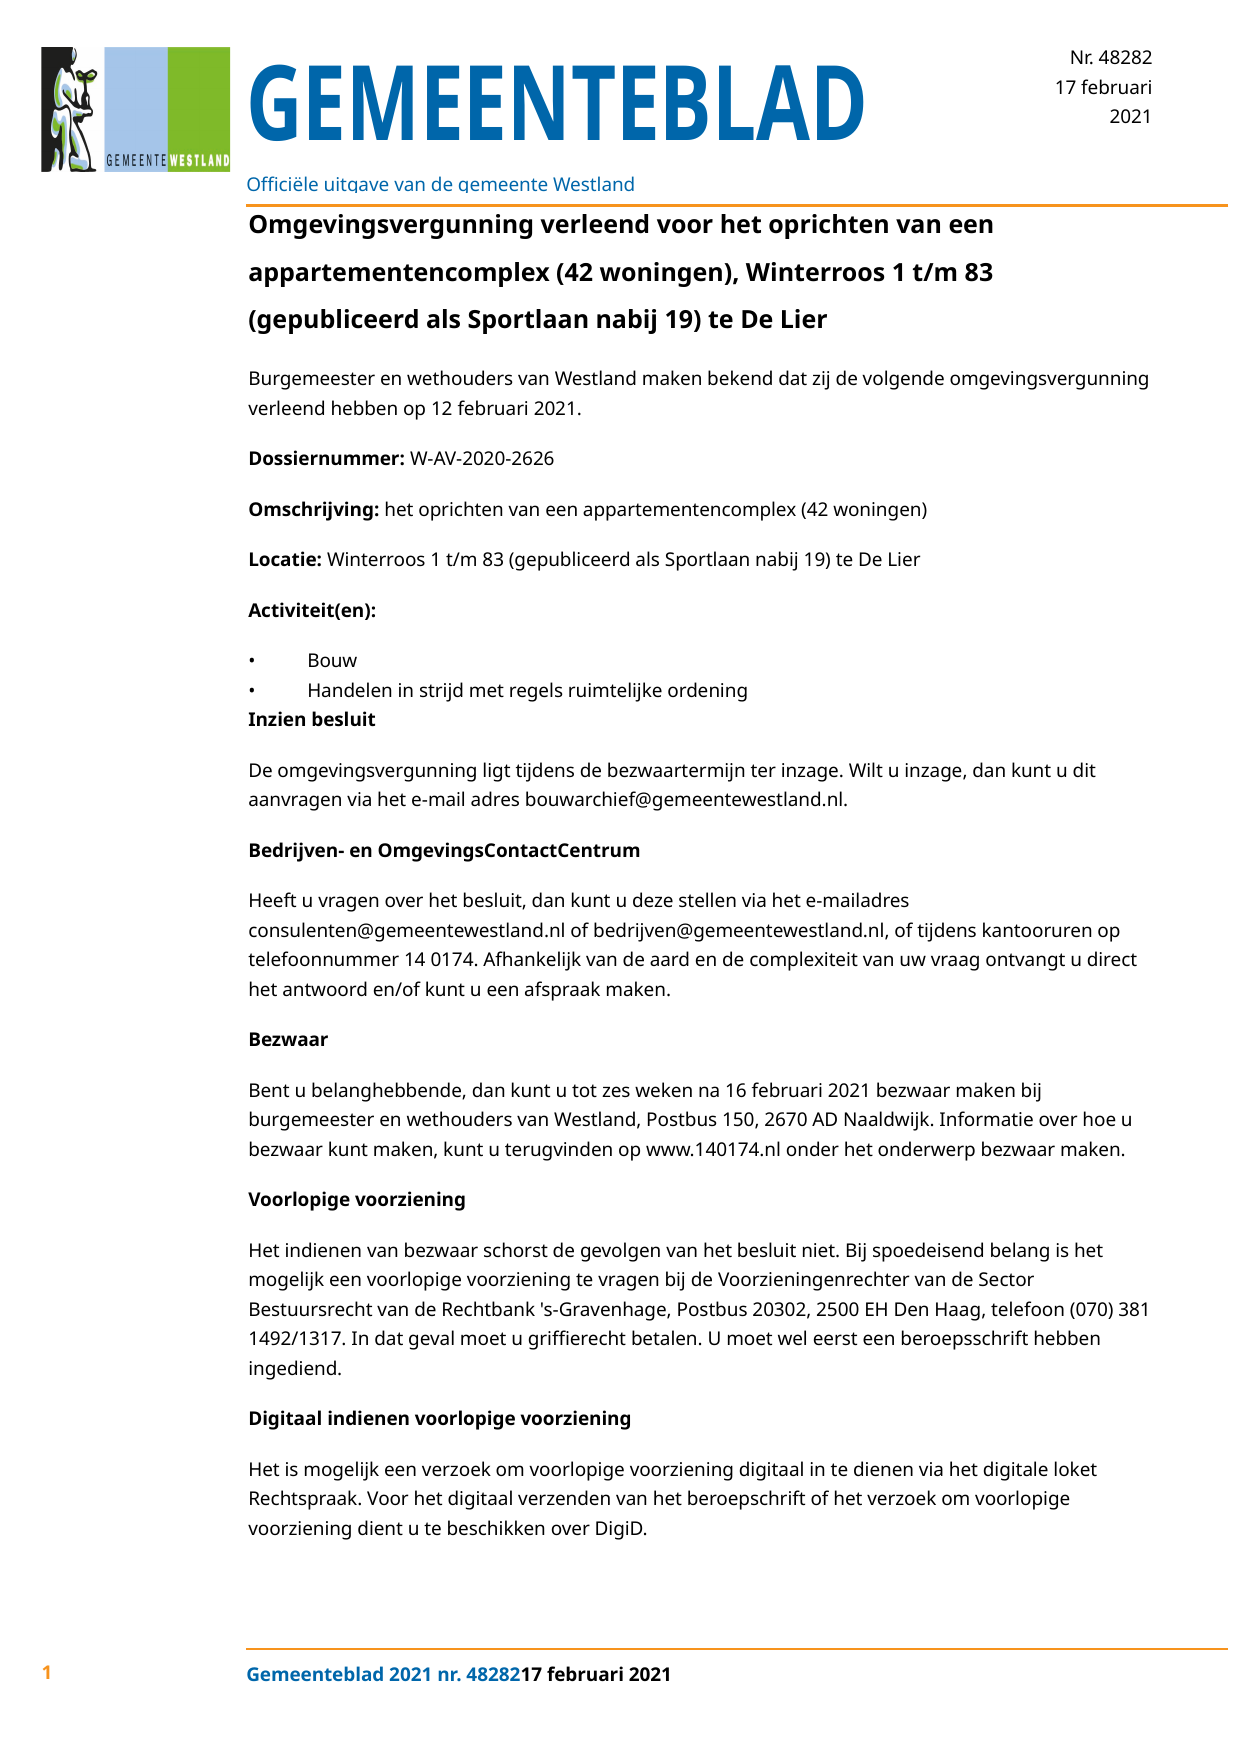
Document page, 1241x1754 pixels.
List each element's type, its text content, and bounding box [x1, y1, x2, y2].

text Omgevingsvergunning verleend voor het oprichten van een appartementencomplex (42 woningen), Winterroos 1 t/m 83 (gepubliceerd als Sportlaan nabij 19) te De Lier [248, 207, 1152, 336]
text De omgevingsvergunning ligt tijdens de bezwaartermijn ter inzage. Wilt u inzage, dan kunt u dit aanvragen via het e-mail adres bouwarchief@gemeentewestland.nl. [248, 757, 1152, 812]
text Het is mogelijk een verzoek om voorlopige voorziening digitaal in te dienen via het digitale loket Rechtspraak. Voor het digitaal verzenden van het beroepschrift of het verzoek om voorlopige voorziening dient u te beschikken over DigiD. [248, 1456, 1152, 1541]
text Burgemeester en wethouders van Westland maken bekend dat zij de volgende omgevingsvergunning verleend hebben op 12 februari 2021. [248, 366, 1152, 421]
text Dossiernummer: W-AV-2020-2626 [248, 446, 1152, 471]
picture [41, 47, 231, 172]
text Bedrijven- en OmgevingsContactCentrum [248, 837, 1152, 862]
text Digitaal indienen voorlopige voorziening [248, 1406, 1152, 1431]
text Omschrijving: het oprichten van een appartementencomplex (42 woningen) [248, 496, 1152, 522]
text Locatie: Winterroos 1 t/m 83 (gepubliceerd als Sportlaan nabij 19) te De Lier [248, 546, 1152, 572]
text Heeft u vragen over het besluit, dan kunt u deze stellen via het e-mailadres consulenten@gemeentewestland.nl of bedrijven@gemeentewestland.nl, of tijdens kantooruren op telefoonnummer 14 0174. Afhankelijk van de aard en de complexiteit van uw vraag ontvangt u direct het antwoord en/of kunt u een afspraak maken. [248, 887, 1152, 1002]
text Bent u belanghebbende, dan kunt u tot zes weken na 16 februari 2021 bezwaar maken bij burgemeester en wethouders van Westland, Postbus 150, 2670 AD Naaldwijk. Informatie over hoe u bezwaar kunt maken, kunt u terugvinden op www.140174.nl onder het onderwerp bezwaar maken. [248, 1077, 1152, 1162]
list Bouw [248, 647, 1152, 673]
list Handelen in strijd met regels ruimtelijke ordening [248, 677, 1152, 702]
text Inzien besluit [248, 706, 1152, 732]
text Voorlopige voorziening [248, 1186, 1152, 1212]
text Het indienen van bezwaar schorst de gevolgen van het besluit niet. Bij spoedeisend belang is het mogelijk een voorlopige voorziening te vragen bij de Voorzieningenrechter van de Sector Bestuursrecht van de Rechtbank 's-Gravenhage, Postbus 20302, 2500 EH Den Haag, telefoon (070) 381 1492/1317. In dat geval moet u griffierecht betalen. U moet wel eerst een beroepsschrift hebben ingediend. [248, 1237, 1152, 1381]
text Bezwaar [248, 1026, 1152, 1052]
text Activiteit(en): [248, 597, 1152, 622]
